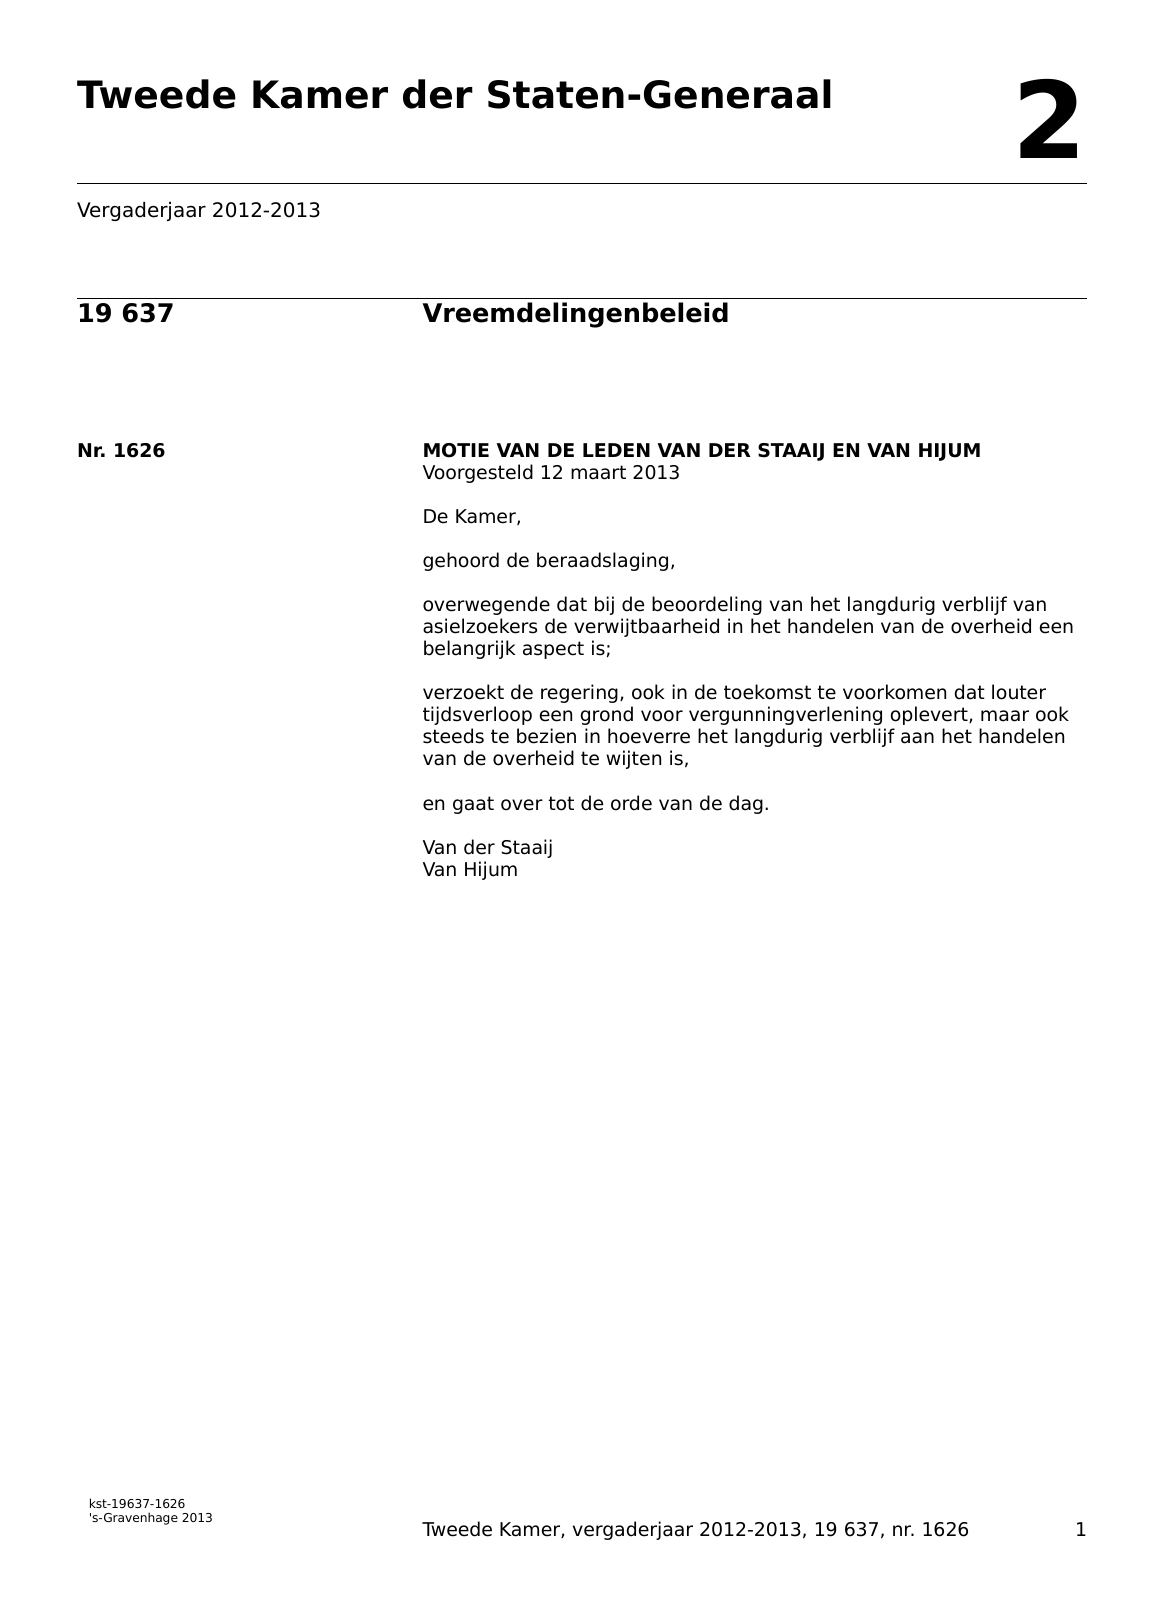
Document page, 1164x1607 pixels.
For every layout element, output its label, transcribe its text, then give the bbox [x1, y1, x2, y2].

text verzoekt de regering, ook in de toekomst te voorkomen dat louter tijdsverloop een grond voor vergunningverlening oplevert, maar ook steeds te bezien in hoeverre het langdurig verblijf aan het handelen van de overheid te wijten is, [422, 682, 1087, 770]
text 's-Gravenhage 2013 [88, 1511, 323, 1525]
table_header 2 [886, 59, 1087, 183]
text Voorgesteld 12 maart 2013 [422, 462, 1087, 484]
text kst-19637-1626 [88, 1497, 323, 1511]
subtitle Nr. 1626 MOTIE VAN DE LEDEN VAN DER STAAIJ EN VAN HIJUM [77, 440, 1087, 462]
text overwegende dat bij de beoordeling van het langdurig verblijf van asielzoekers de verwijtbaarheid in het handelen van de overheid een belangrijk aspect is; [422, 594, 1087, 660]
text en gaat over tot de orde van de dag. [422, 792, 1087, 814]
table_header Tweede Kamer der Staten-Generaal [77, 59, 886, 183]
subtitle 19 637 Vreemdelingenbeleid [77, 299, 1087, 329]
text Van Hijum [422, 858, 1087, 881]
text gehoord de beraadslaging, [422, 550, 1087, 572]
text Van der Staaij [422, 837, 1087, 858]
table_cell Vergaderjaar 2012-2013 [77, 184, 1087, 298]
text De Kamer, [422, 506, 1087, 528]
